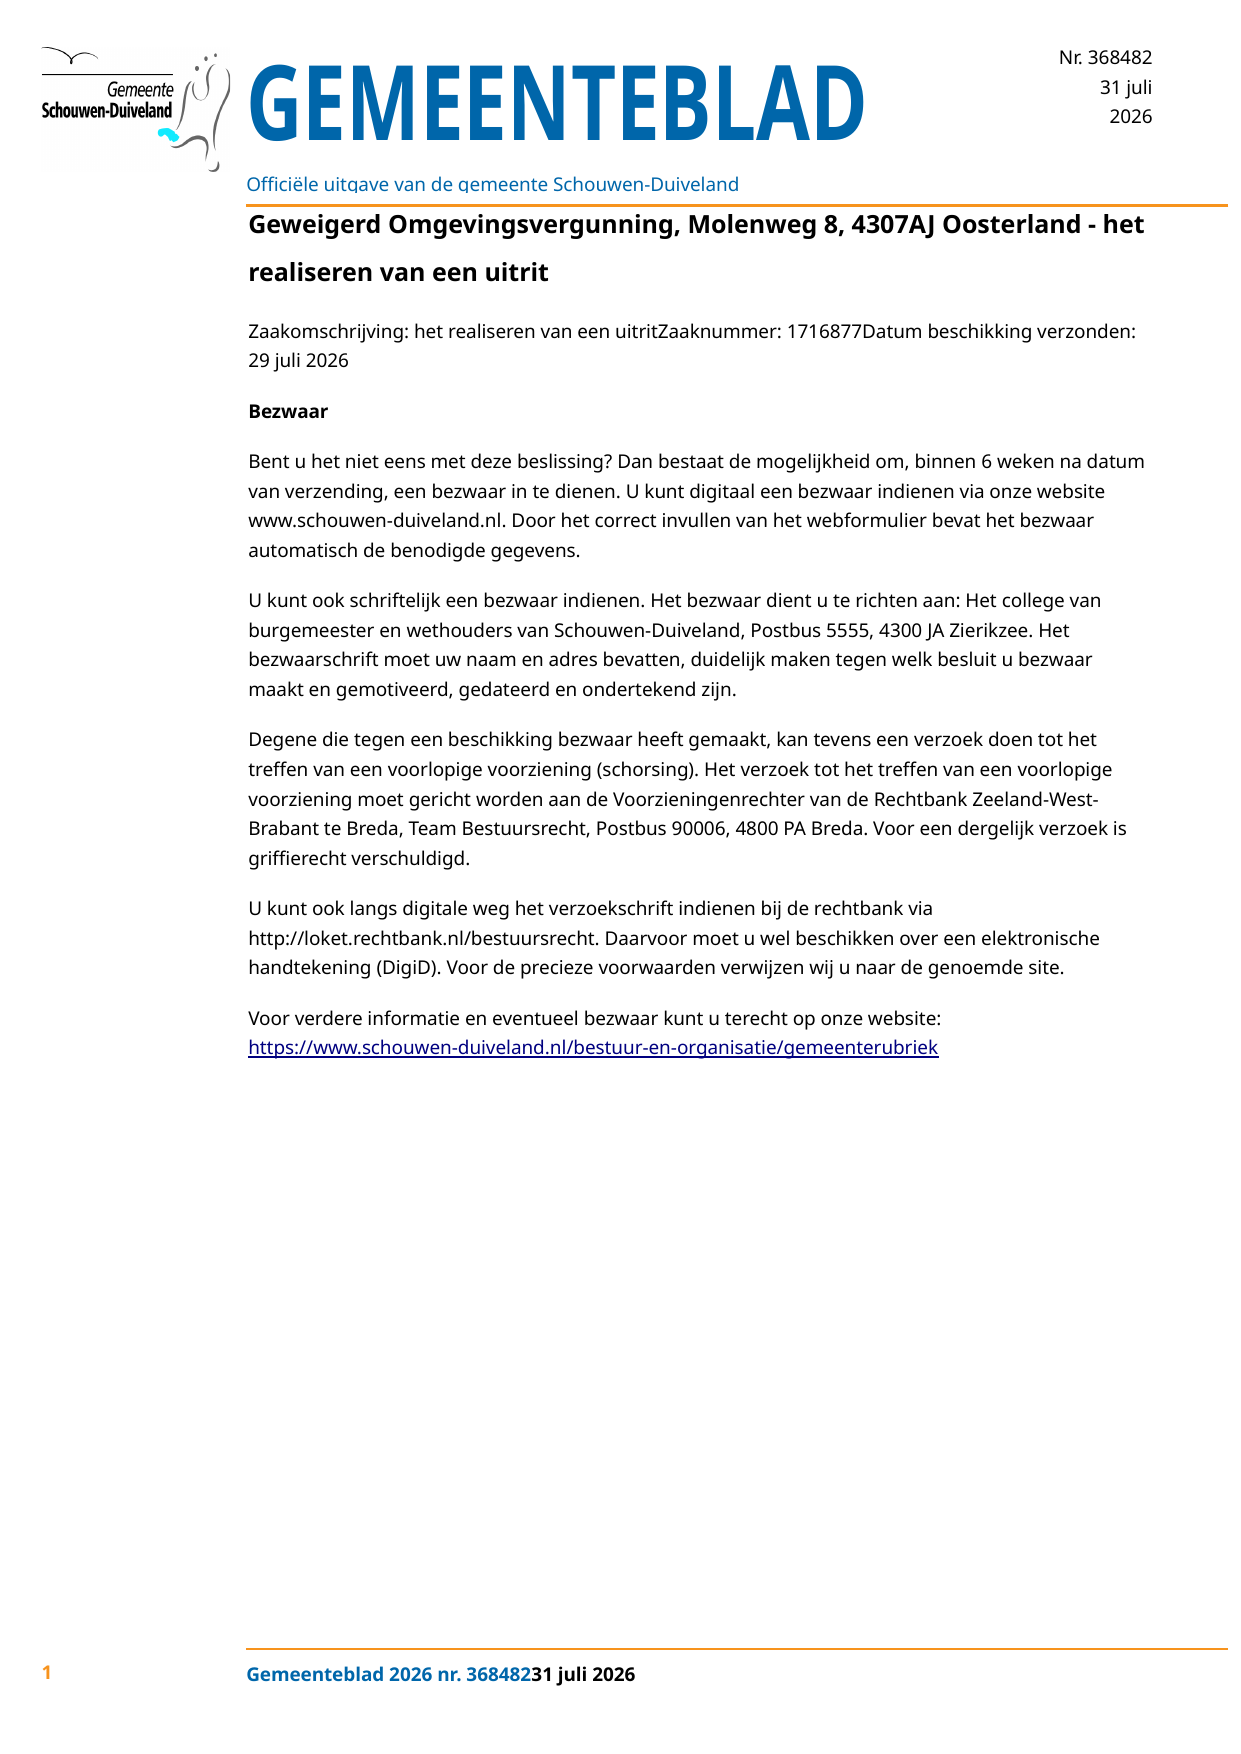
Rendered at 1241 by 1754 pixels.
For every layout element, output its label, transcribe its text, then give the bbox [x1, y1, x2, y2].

text Zaakomschrijving: het realiseren van een uitritZaaknummer: 1716877Datum beschikking verzonden: 29 juli 2026 [248, 318, 1152, 373]
text Bezwaar [248, 398, 1152, 424]
picture [41, 47, 231, 172]
text Voor verdere informatie en eventueel bezwaar kunt u terecht op onze website: https://www.schouwen-duiveland.nl/bestuur-en-organisatie/gemeenterubriek [248, 1005, 1152, 1060]
text U kunt ook langs digitale weg het verzoekschrift indienen bij de rechtbank via http://loket.rechtbank.nl/bestuursrecht. Daarvoor moet u wel beschikken over een elektronische handtekening (DigiD). Voor de precieze voorwaarden verwijzen wij u naar de genoemde site. [248, 895, 1152, 980]
text Bent u het niet eens met deze beslissing? Dan bestaat de mogelijkheid om, binnen 6 weken na datum van verzending, een bezwaar in te dienen. U kunt digitaal een bezwaar indienen via onze website www.schouwen-duiveland.nl. Door het correct invullen van het webformulier bevat het bezwaar automatisch de benodigde gegevens. [248, 448, 1152, 563]
text U kunt ook schriftelijk een bezwaar indienen. Het bezwaar dient u te richten aan: Het college van burgemeester en wethouders van Schouwen-Duiveland, Postbus 5555, 4300 JA Zierikzee. Het bezwaarschrift moet uw naam en adres bevatten, duidelijk maken tegen welk besluit u bezwaar maakt en gemotiveerd, gedateerd en ondertekend zijn. [248, 587, 1152, 702]
text Geweigerd Omgevingsvergunning, Molenweg 8, 4307AJ Oosterland - het realiseren van een uitrit [248, 207, 1152, 288]
text Degene die tegen een beschikking bezwaar heeft gemaakt, kan tevens een verzoek doen tot het treffen van een voorlopige voorziening (schorsing). Het verzoek tot het treffen van een voorlopige voorziening moet gericht worden aan de Voorzieningenrechter van de Rechtbank Zeeland-West-Brabant te Breda, Team Bestuursrecht, Postbus 90006, 4800 PA Breda. Voor een dergelijk verzoek is griffierecht verschuldigd. [248, 727, 1152, 871]
